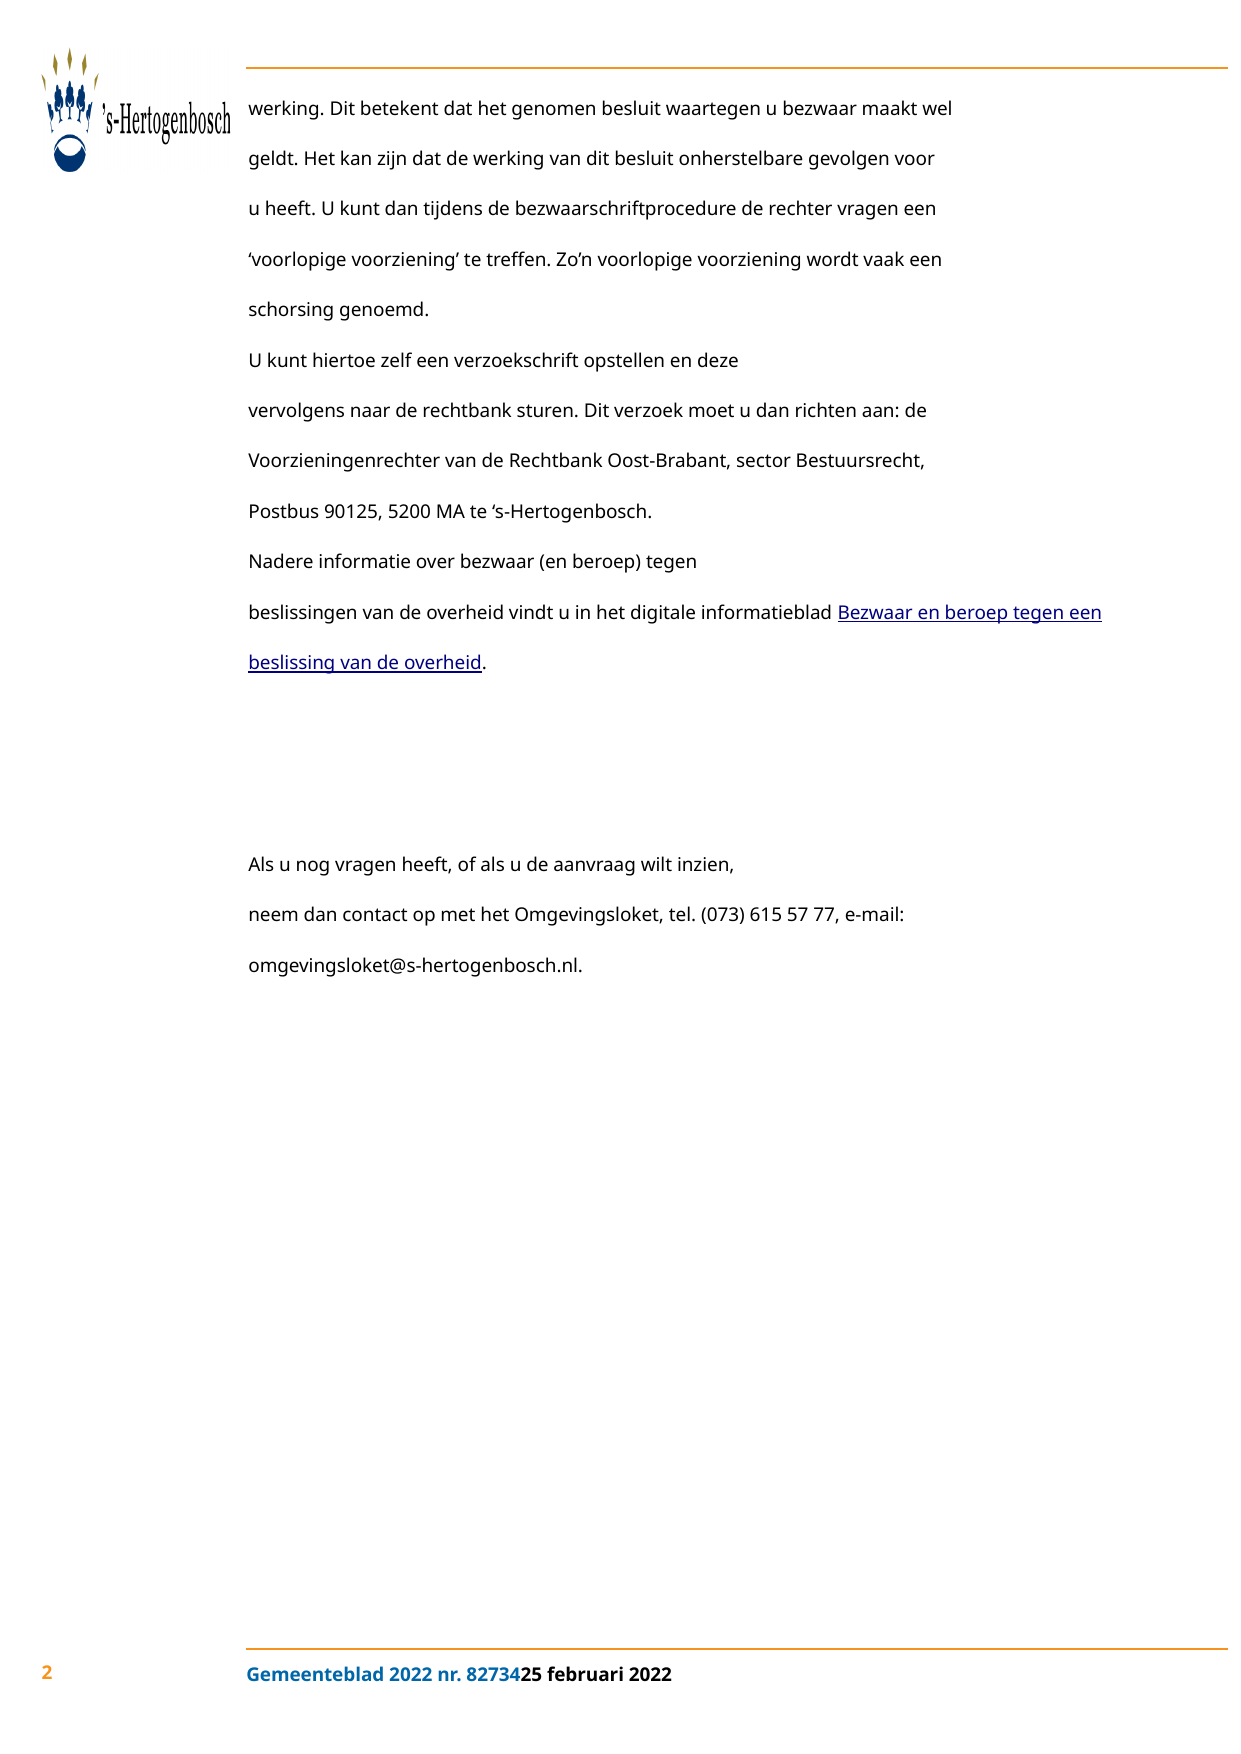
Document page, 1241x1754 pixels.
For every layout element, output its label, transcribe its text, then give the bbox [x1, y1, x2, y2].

text werking. Dit betekent dat het genomen besluit waartegen u bezwaar maakt wel [248, 95, 1152, 121]
text omgevingsloket@s-hertogenbosch.nl. [248, 952, 1152, 978]
text ‘voorlopige voorziening’ te treffen. Zo’n voorlopige voorziening wordt vaak een [248, 246, 1152, 272]
text geldt. Het kan zijn dat de werking van dit besluit onherstelbare gevolgen voor [248, 145, 1152, 171]
text schorsing genoemd. [248, 296, 1152, 322]
text beslissingen van de overheid vindt u in het digitale informatieblad Bezwaar en beroep tegen een [248, 599, 1152, 625]
text Nadere informatie over bezwaar (en beroep) tegen [248, 548, 1152, 574]
text beslissing van de overheid. [248, 649, 1152, 675]
text Als u nog vragen heeft, of als u de aanvraag wilt inzien, [248, 851, 1152, 877]
text u heeft. U kunt dan tijdens de bezwaarschriftprocedure de rechter vragen een [248, 196, 1152, 221]
text Postbus 90125, 5200 MA te ‘s-Hertogenbosch. [248, 498, 1152, 524]
picture [41, 47, 231, 172]
text neem dan contact op met het Omgevingsloket, tel. (073) 615 57 77, e-mail: [248, 901, 1152, 927]
text Voorzieningenrechter van de Rechtbank Oost-Brabant, sector Bestuursrecht, [248, 448, 1152, 473]
text U kunt hiertoe zelf een verzoekschrift opstellen en deze [248, 347, 1152, 373]
text vervolgens naar de rechtbank sturen. Dit verzoek moet u dan richten aan: de [248, 397, 1152, 423]
